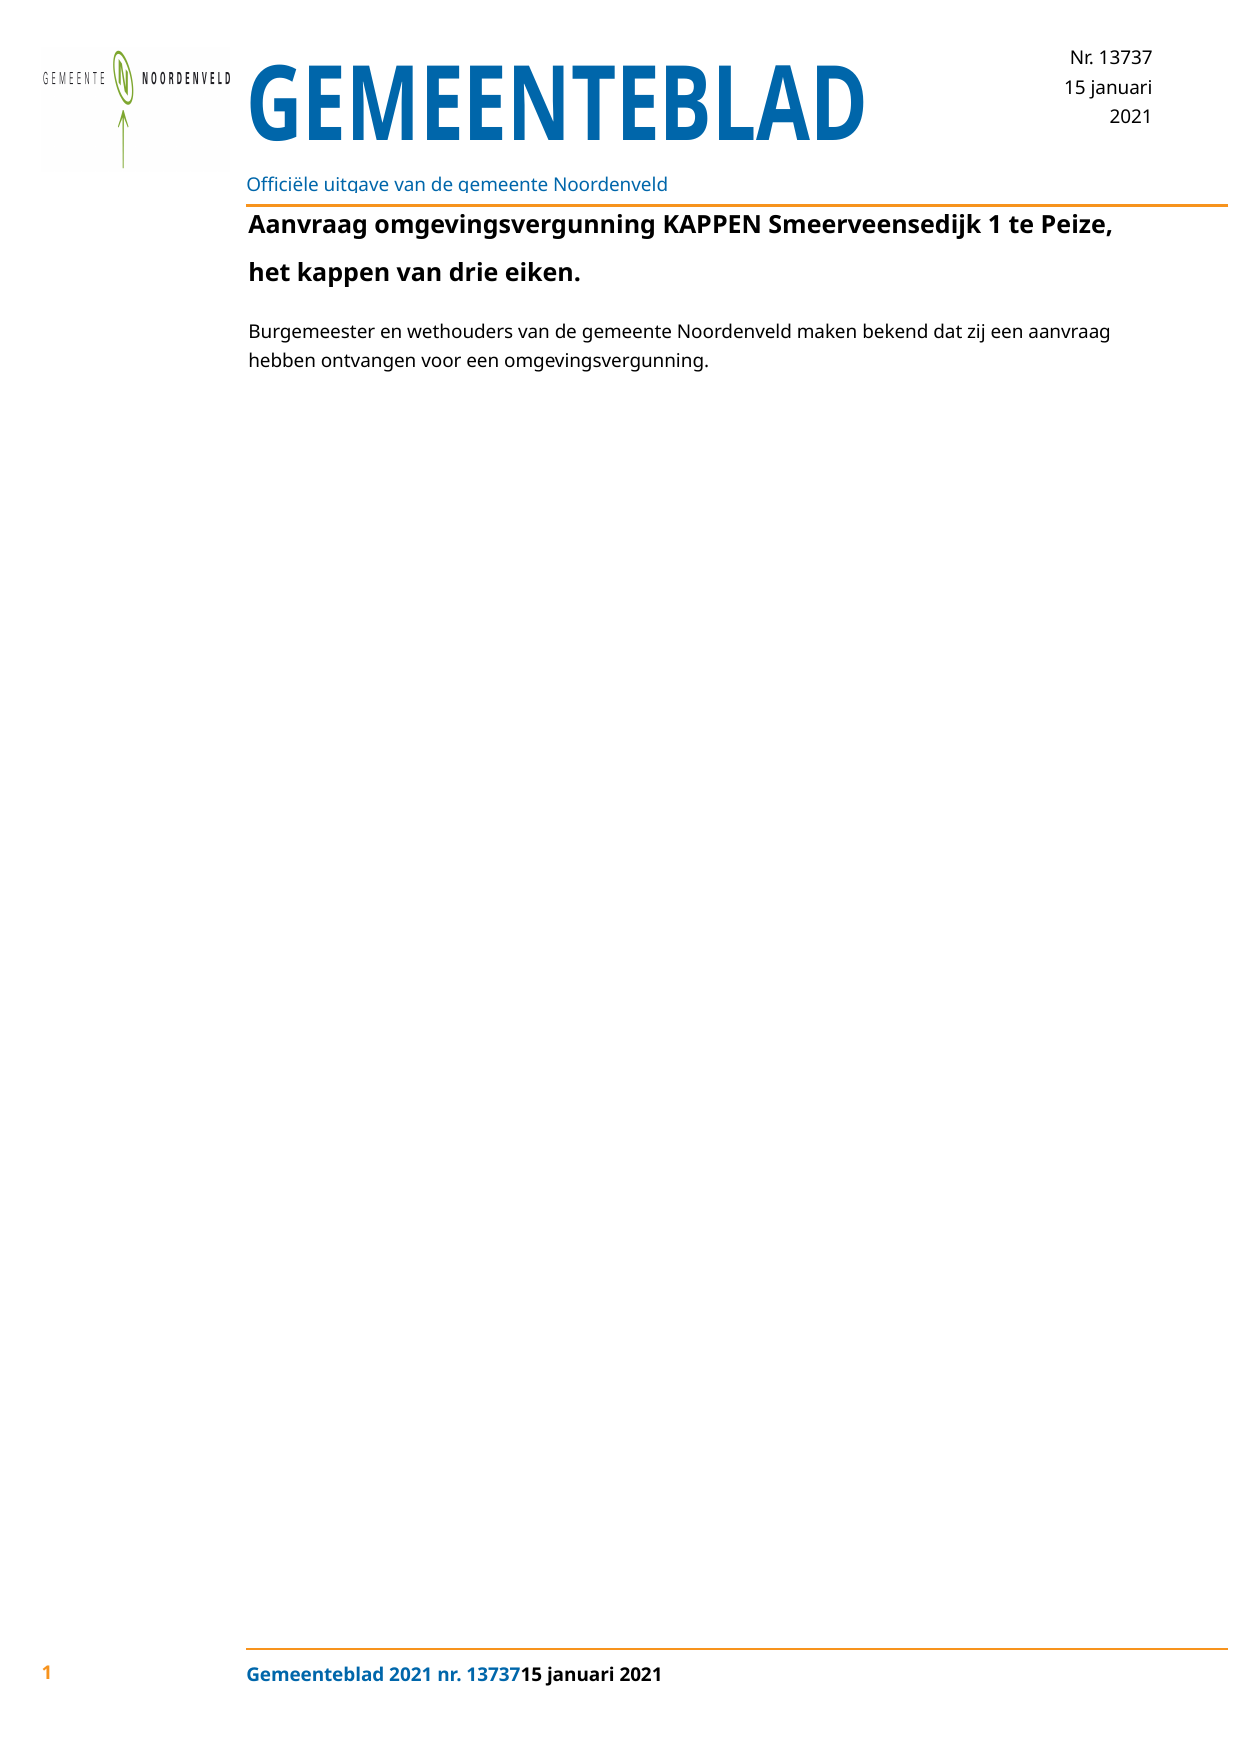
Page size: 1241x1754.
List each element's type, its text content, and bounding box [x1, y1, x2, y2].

picture [41, 47, 231, 172]
text Burgemeester en wethouders van de gemeente Noordenveld maken bekend dat zij een aanvraag hebben ontvangen voor een omgevingsvergunning. [248, 318, 1152, 373]
text Aanvraag omgevingsvergunning KAPPEN Smeerveensedijk 1 te Peize, het kappen van drie eiken. [248, 207, 1152, 288]
